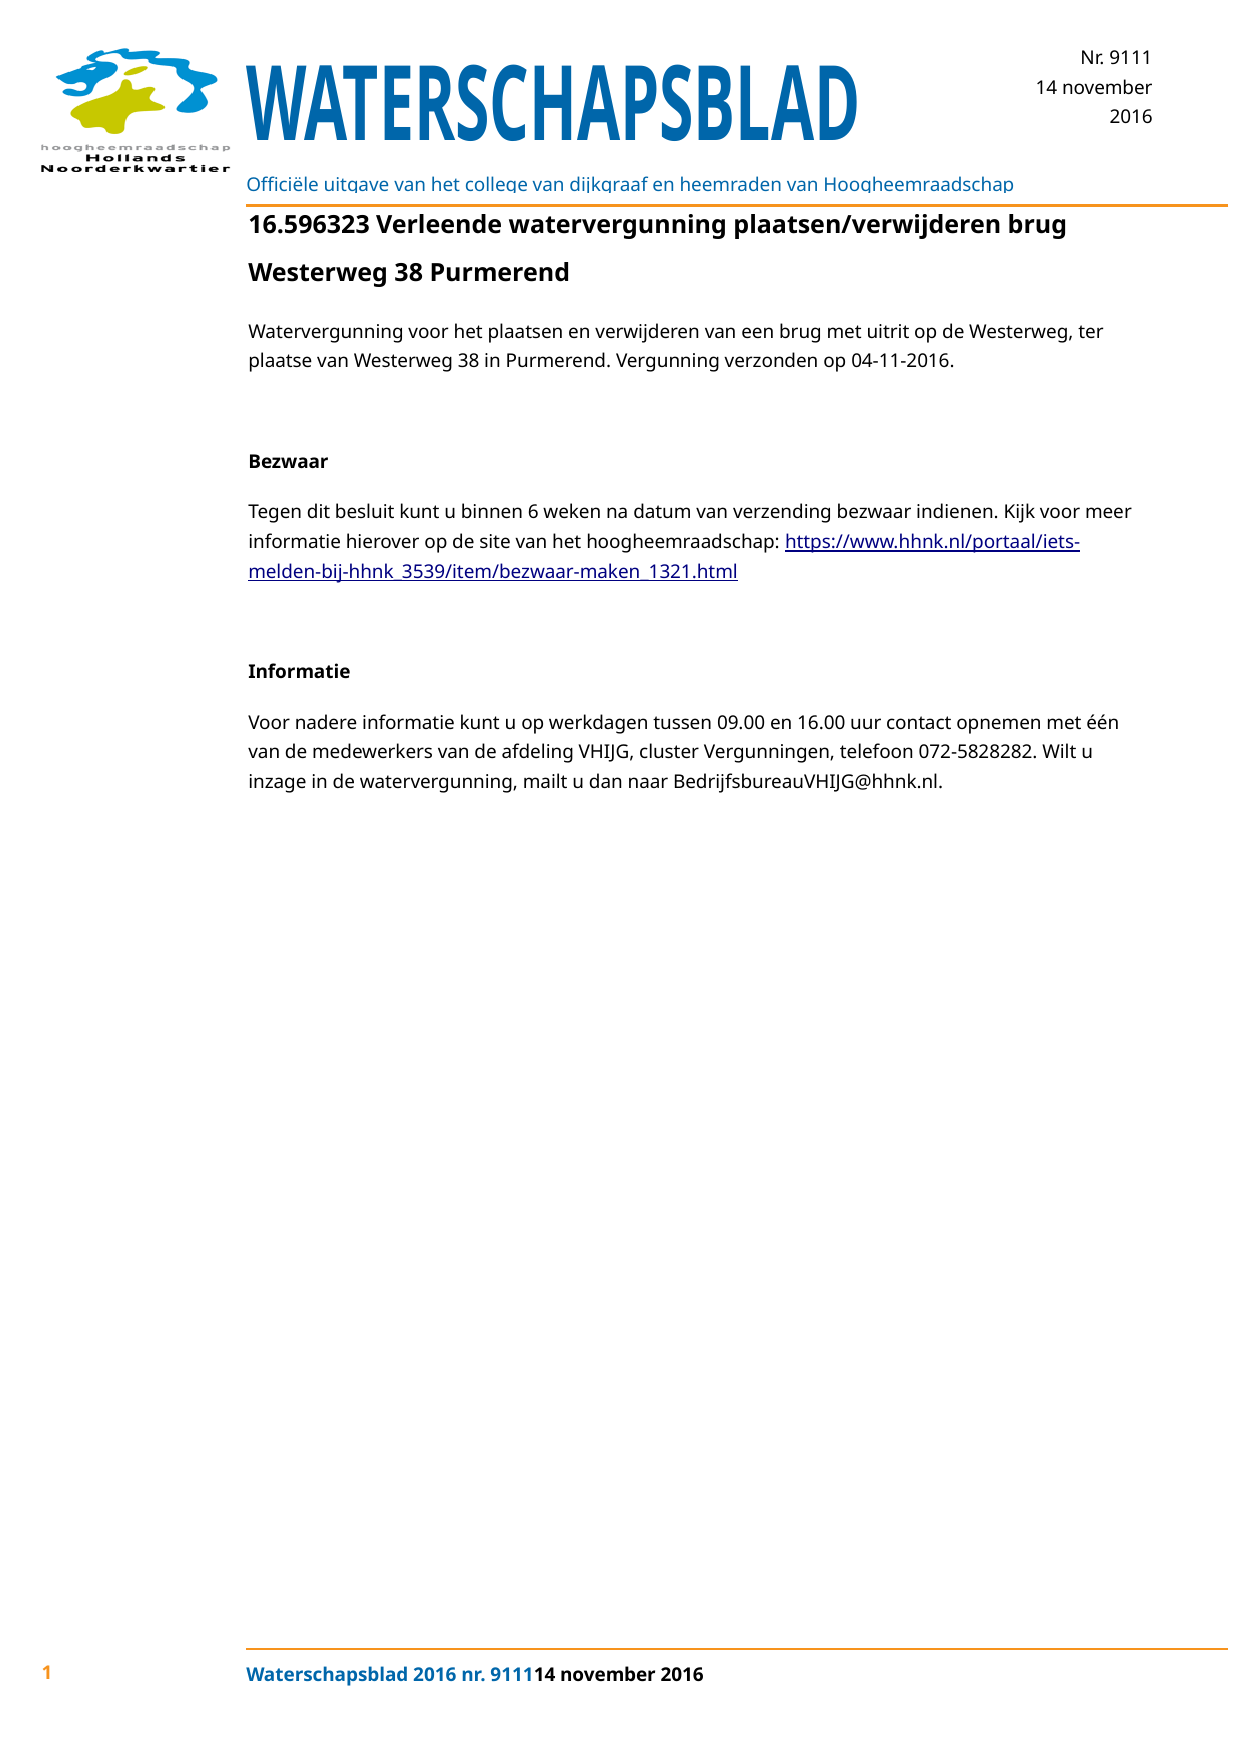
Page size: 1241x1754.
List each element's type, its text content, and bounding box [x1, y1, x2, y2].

picture [41, 47, 231, 172]
text Voor nadere informatie kunt u op werkdagen tussen 09.00 en 16.00 uur contact opnemen met één van de medewerkers van de afdeling VHIJG, cluster Vergunningen, telefoon 072-5828282. Wilt u inzage in de watervergunning, mailt u dan naar BedrijfsbureauVHIJG@hhnk.nl. [248, 709, 1152, 794]
text Informatie [248, 659, 1152, 684]
text Tegen dit besluit kunt u binnen 6 weken na datum van verzending bezwaar indienen. Kijk voor meer informatie hierover op de site van het hoogheemraadschap: https://www.hhnk.nl/portaal/iets-melden-bij-hhnk_3539/item/bezwaar-maken_1321.html [248, 499, 1152, 584]
text 16.596323 Verleende watervergunning plaatsen/verwijderen brug Westerweg 38 Purmerend [248, 207, 1152, 288]
text Bezwaar [248, 448, 1152, 474]
text Watervergunning voor het plaatsen en verwijderen van een brug met uitrit op de Westerweg, ter plaatse van Westerweg 38 in Purmerend. Vergunning verzonden op 04-11-2016. [248, 318, 1152, 373]
